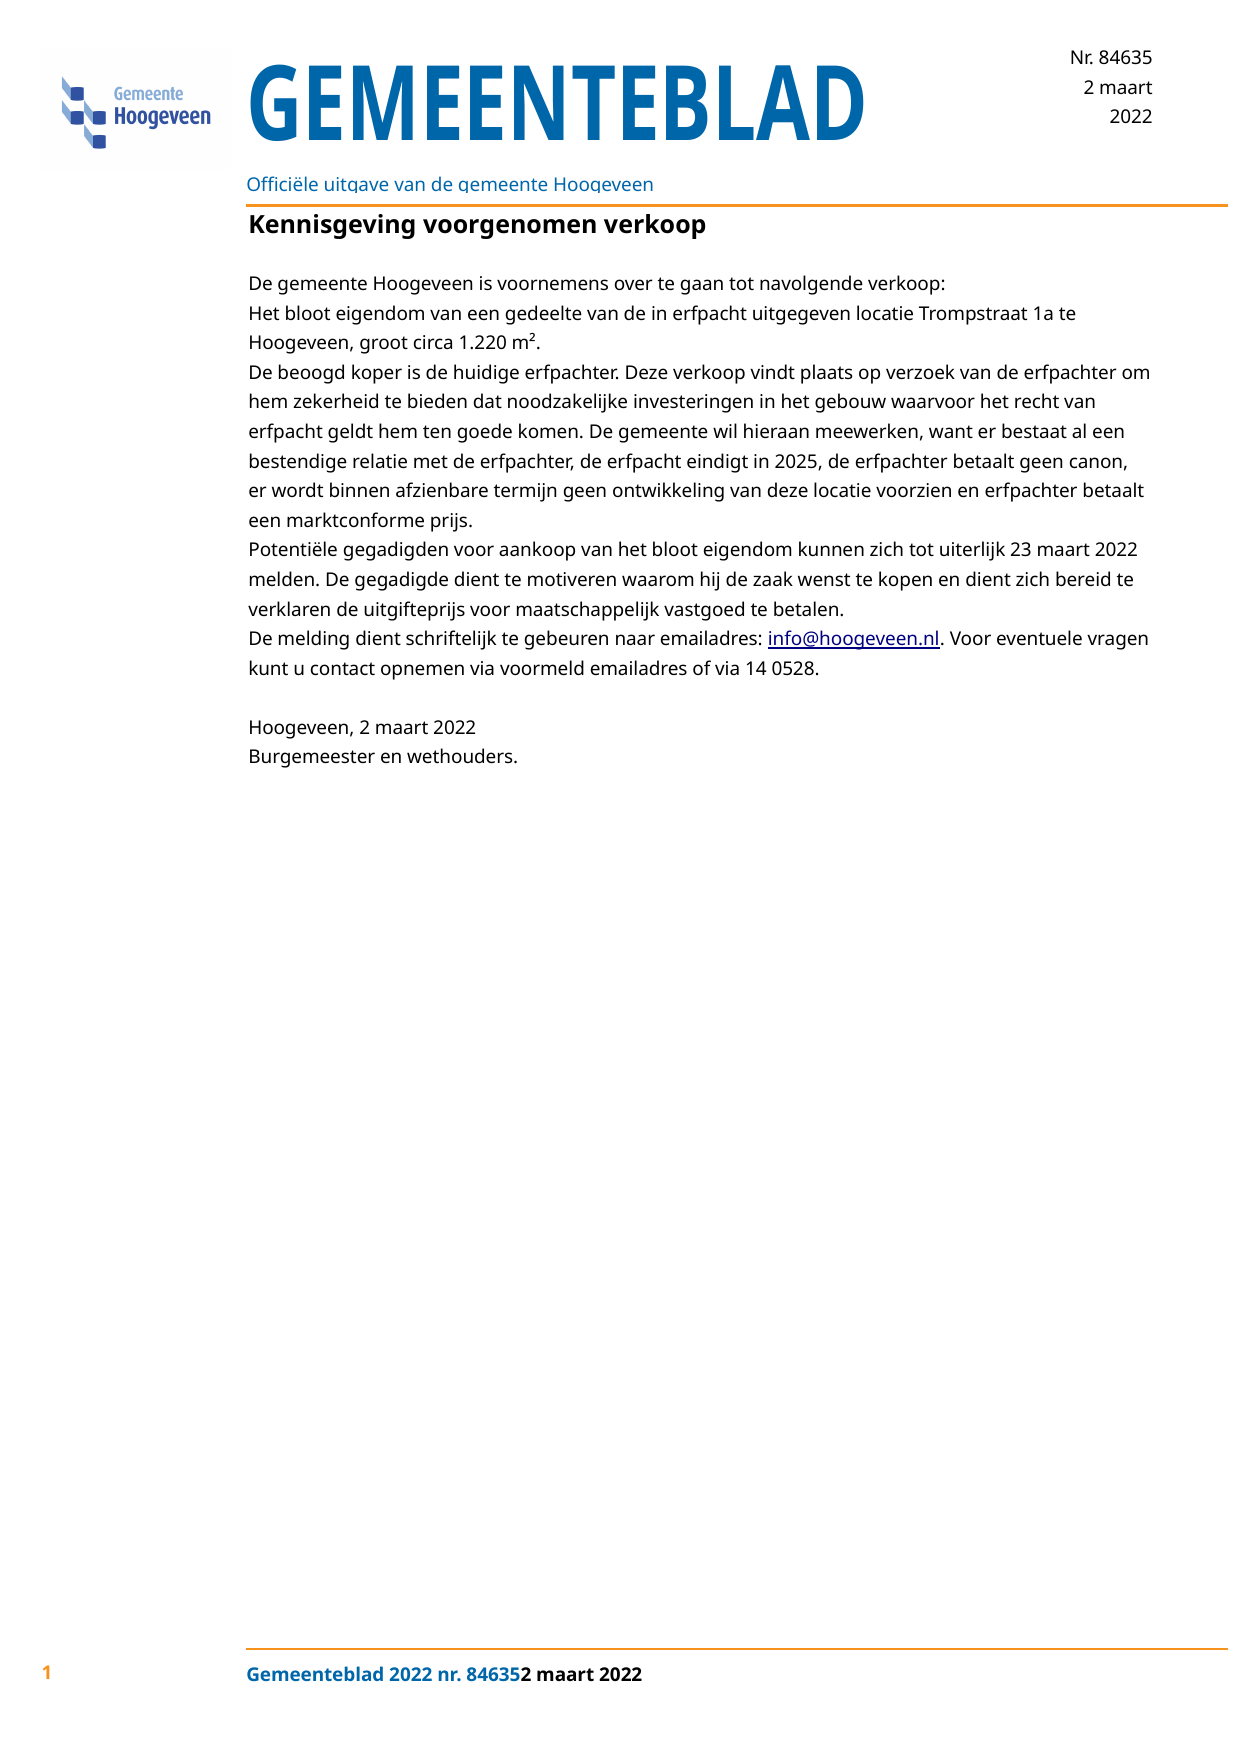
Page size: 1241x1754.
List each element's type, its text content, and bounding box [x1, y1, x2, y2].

text Potentiële gegadigden voor aankoop van het bloot eigendom kunnen zich tot uiterlijk 23 maart 2022 melden. De gegadigde dient te motiveren waarom hij de zaak wenst te kopen en dient zich bereid te verklaren de uitgifteprijs voor maatschappelijk vastgoed te betalen. [248, 537, 1152, 621]
text Hoogeveen, 2 maart 2022 [248, 714, 1152, 740]
text De melding dient schriftelijk te gebeuren naar emailadres: info@hoogeveen.nl. Voor eventuele vragen kunt u contact opnemen via voormeld emailadres of via 14 0528. [248, 625, 1152, 681]
picture [41, 47, 231, 172]
text De beoogd koper is de huidige erfpachter. Deze verkoop vindt plaats op verzoek van de erfpachter om hem zekerheid te bieden dat noodzakelijke investeringen in het gebouw waarvoor het recht van erfpacht geldt hem ten goede komen. De gemeente wil hieraan meewerken, want er bestaat al een bestendige relatie met de erfpachter, de erfpacht eindigt in 2025, de erfpachter betaalt geen canon, er wordt binnen afzienbare termijn geen ontwikkeling van deze locatie voorzien en erfpachter betaalt een marktconforme prijs. [248, 359, 1152, 533]
text De gemeente Hoogeveen is voornemens over te gaan tot navolgende verkoop: [248, 270, 1152, 296]
text Burgemeester en wethouders. [248, 744, 1152, 769]
text Het bloot eigendom van een gedeelte van de in erfpacht uitgegeven locatie Trompstraat 1a te Hoogeveen, groot circa 1.220 m². [248, 300, 1152, 355]
text Kennisgeving voorgenomen verkoop [248, 207, 1152, 241]
